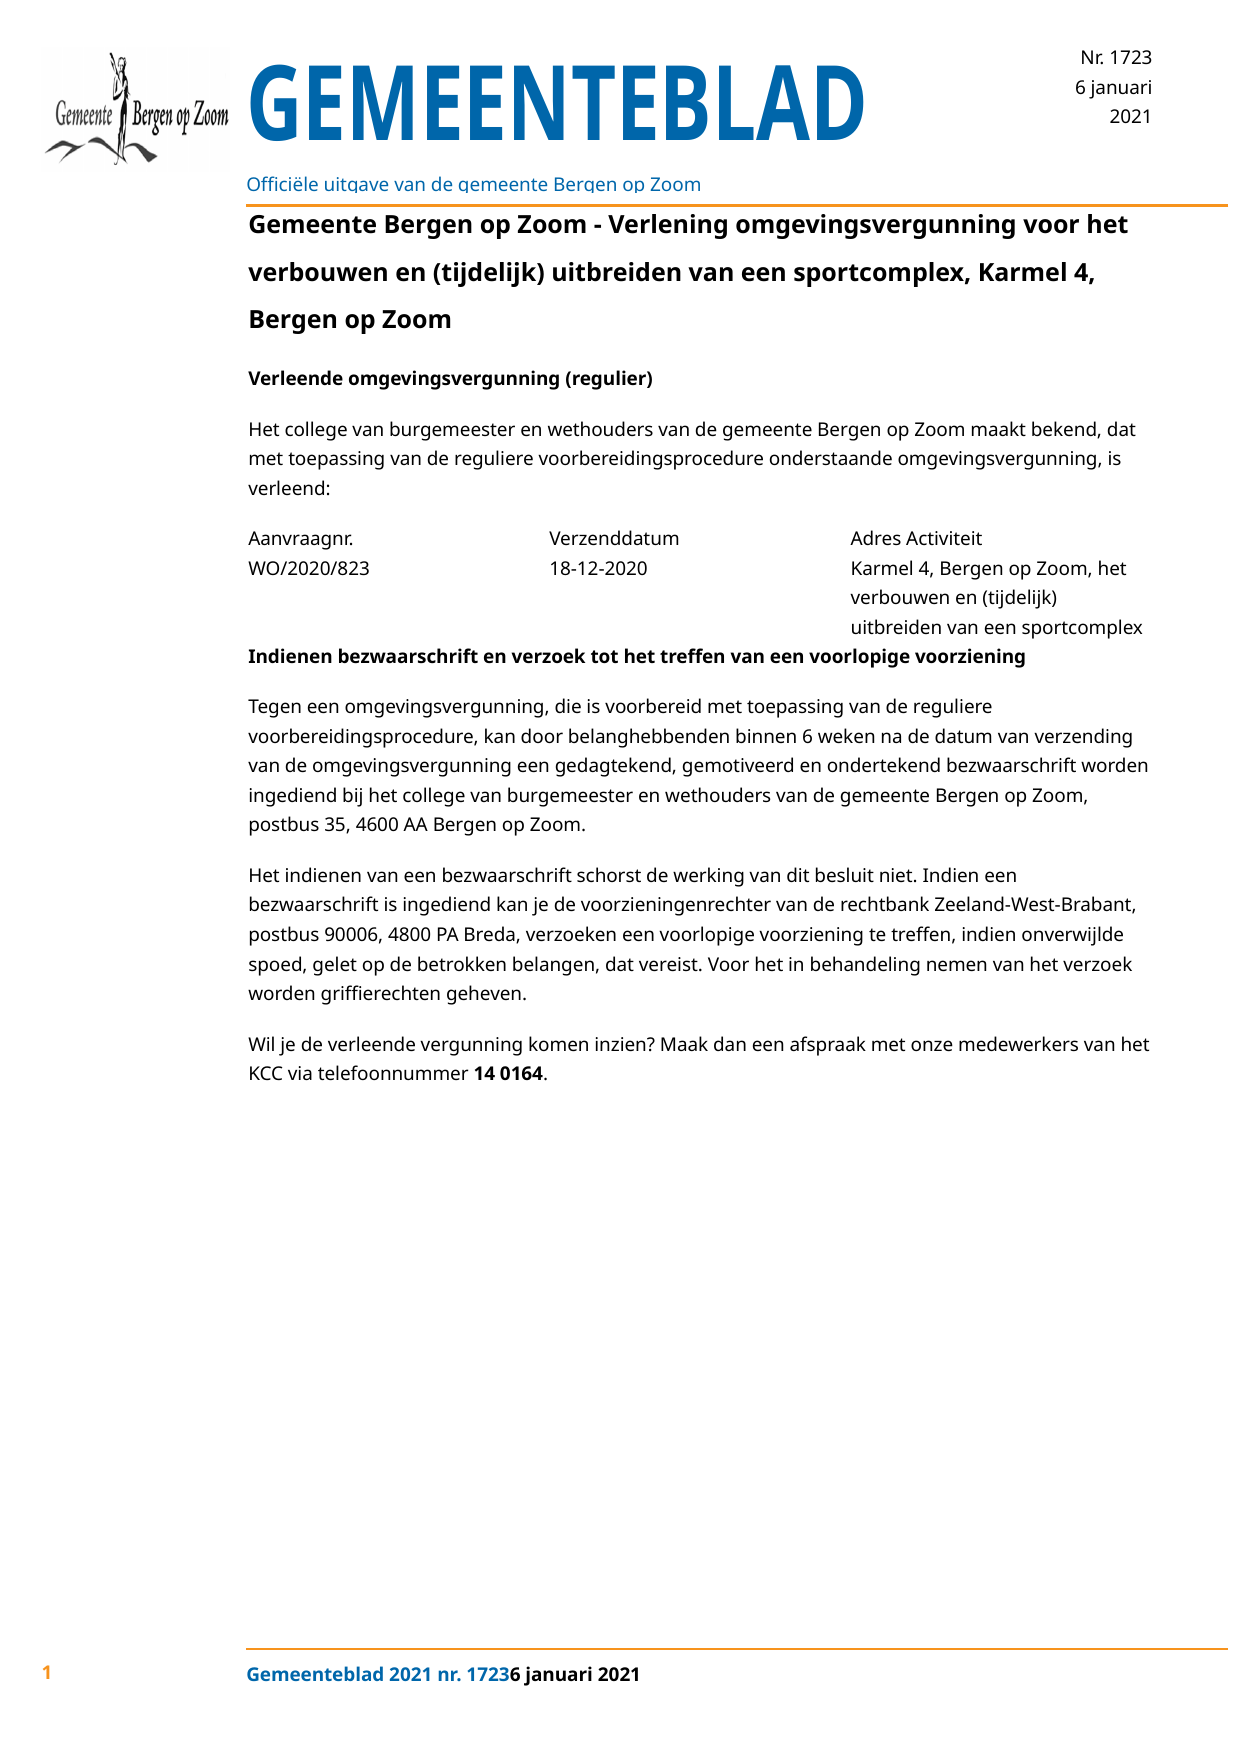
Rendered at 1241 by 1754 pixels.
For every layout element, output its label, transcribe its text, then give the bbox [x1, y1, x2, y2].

text Verleende omgevingsvergunning (regulier) [248, 366, 1152, 391]
text Tegen een omgevingsvergunning, die is voorbereid met toepassing van de reguliere voorbereidingsprocedure, kan door belanghebbenden binnen 6 weken na de datum van verzending van de omgevingsvergunning een gedagtekend, gemotiveerd en ondertekend bezwaarschrift worden ingediend bij het college van burgemeester en wethouders van de gemeente Bergen op Zoom, postbus 35, 4600 AA Bergen op Zoom. [248, 693, 1152, 837]
text Indienen bezwaarschrift en verzoek tot het treffen van een voorlopige voorziening [248, 643, 1152, 668]
text Het college van burgemeester en wethouders van de gemeente Bergen op Zoom maakt bekend, dat met toepassing van de reguliere voorbereidingsprocedure onderstaande omgevingsvergunning, is verleend: [248, 416, 1152, 501]
table_header 18-12-2020 [549, 555, 850, 639]
picture [41, 47, 231, 172]
table_header Aanvraagnr. [248, 526, 549, 551]
text Wil je de verleende vergunning komen inzien? Maak dan een afspraak met onze medewerkers van het KCC via telefoonnummer 14 0164. [248, 1031, 1152, 1086]
text Gemeente Bergen op Zoom - Verlening omgevingsvergunning voor het verbouwen en (tijdelijk) uitbreiden van een sportcomplex, Karmel 4, Bergen op Zoom [248, 207, 1152, 336]
table_header Karmel 4, Bergen op Zoom, het verbouwen en (tijdelijk) uitbreiden van een sportcomplex [850, 555, 1152, 639]
text Het indienen van een bezwaarschrift schorst de werking van dit besluit niet. Indien een bezwaarschrift is ingediend kan je de voorzieningenrechter van de rechtbank Zeeland-West-Brabant, postbus 90006, 4800 PA Breda, verzoeken een voorlopige voorziening te treffen, indien onverwijlde spoed, gelet op de betrokken belangen, dat vereist. Voor het in behandeling nemen van het verzoek worden griffierechten geheven. [248, 862, 1152, 1006]
table_header Adres Activiteit [850, 526, 1152, 551]
table_header WO/2020/823 [248, 555, 549, 639]
table_header Verzenddatum [549, 526, 850, 551]
